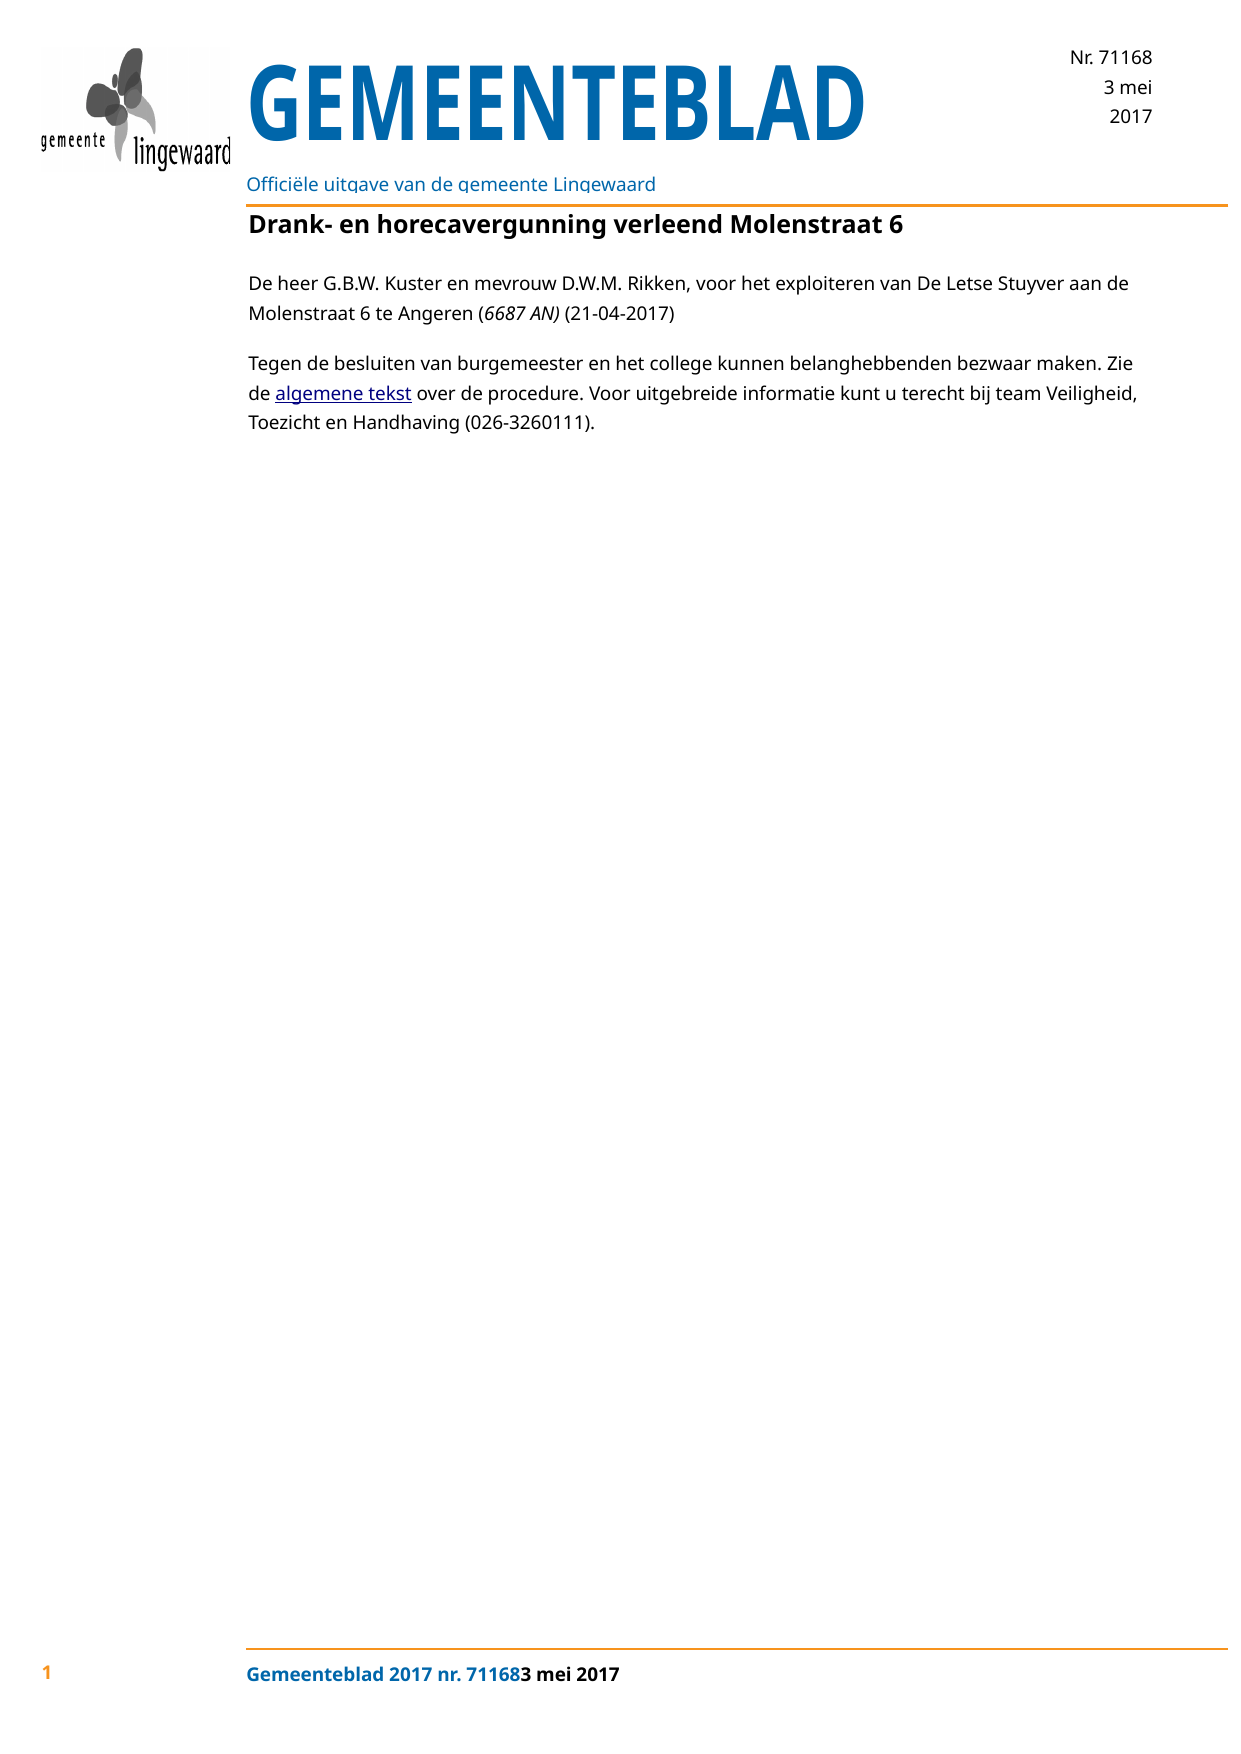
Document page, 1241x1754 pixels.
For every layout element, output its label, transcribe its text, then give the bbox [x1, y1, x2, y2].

text Tegen de besluiten van burgemeester en het college kunnen belanghebbenden bezwaar maken. Zie de algemene tekst over de procedure. Voor uitgebreide informatie kunt u terecht bij team Veiligheid, Toezicht en Handhaving (026-3260111). [248, 350, 1152, 435]
text Drank- en horecavergunning verleend Molenstraat 6 [248, 207, 1152, 241]
picture [41, 47, 231, 172]
text De heer G.B.W. Kuster en mevrouw D.W.M. Rikken, voor het exploiteren van De Letse Stuyver aan de Molenstraat 6 te Angeren (6687 AN) (21-04-2017) [248, 270, 1152, 326]
